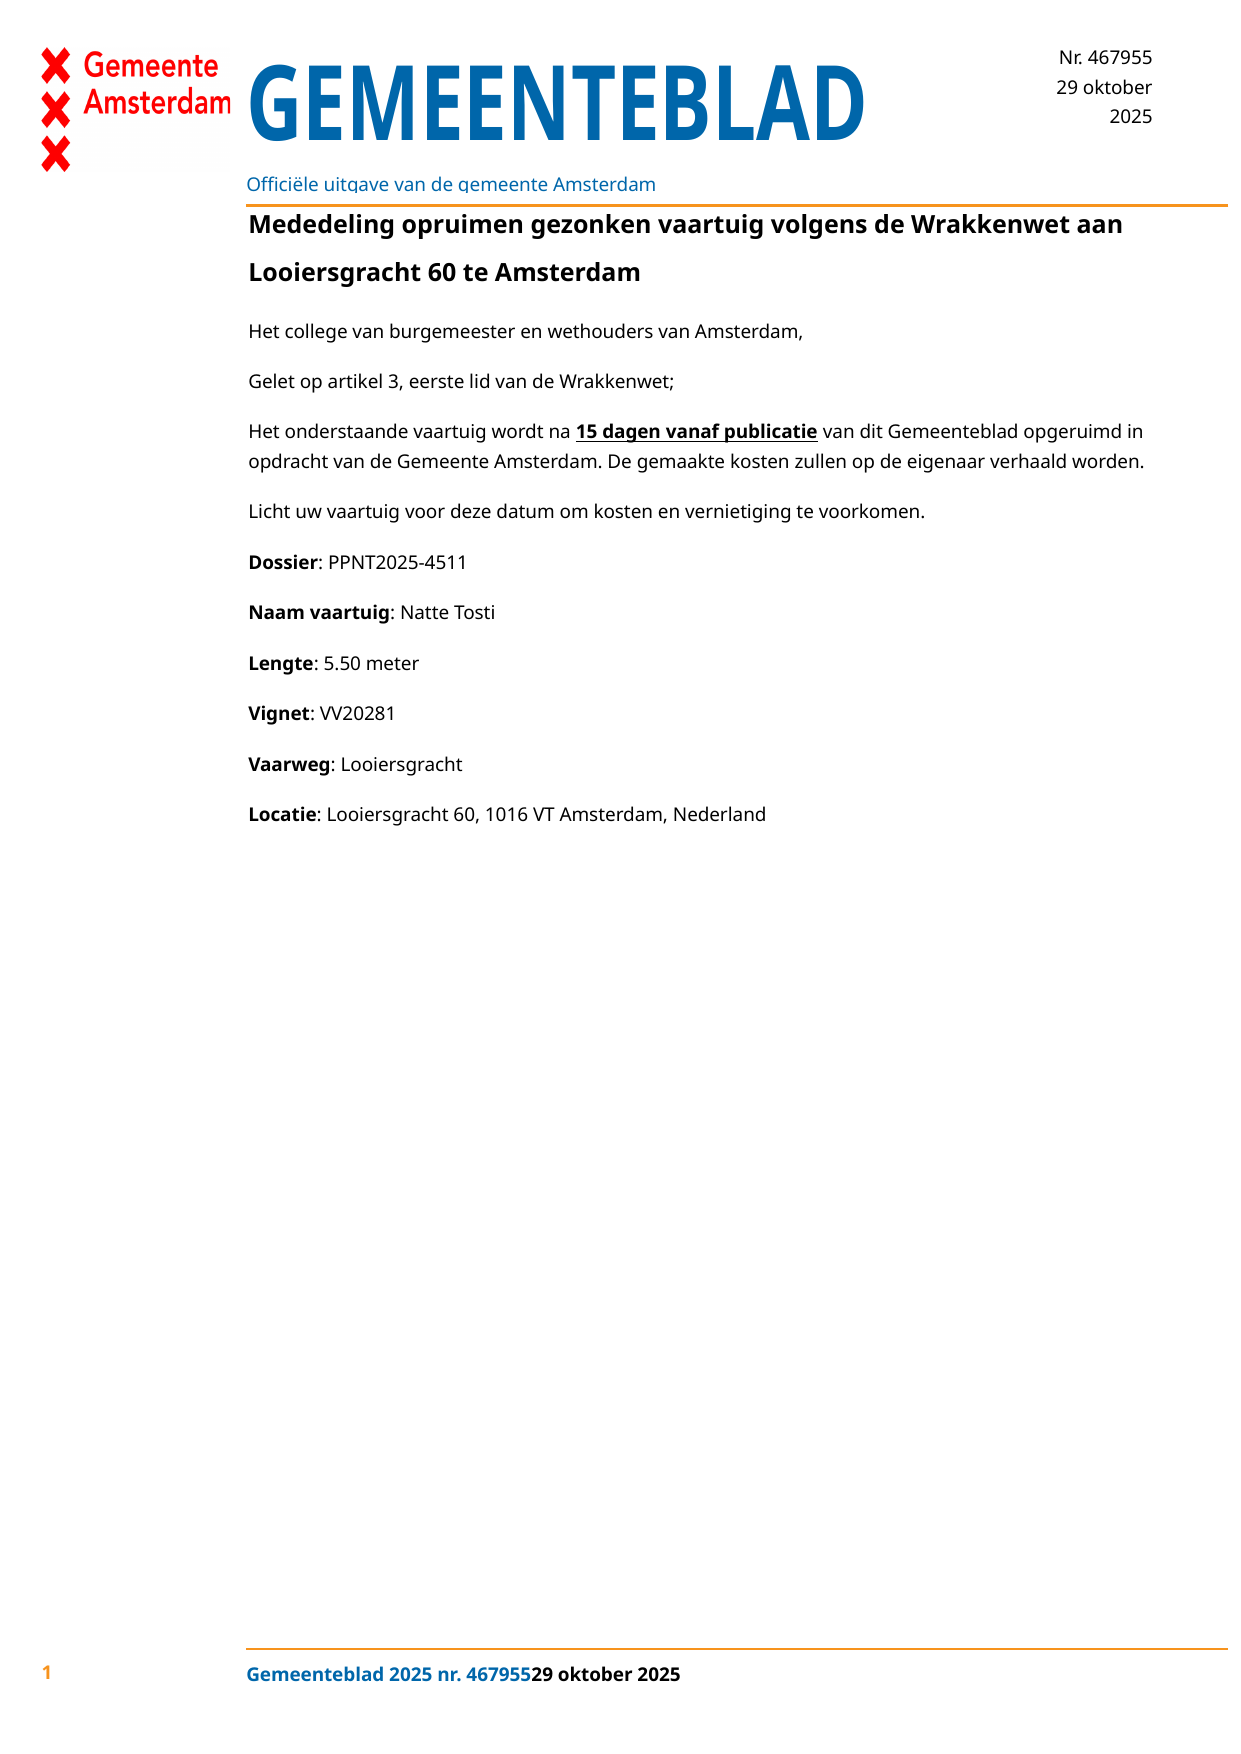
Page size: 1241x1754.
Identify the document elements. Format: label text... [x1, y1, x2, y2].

text Locatie: Looiersgracht 60, 1016 VT Amsterdam, Nederland [248, 801, 1152, 827]
text Dossier: PPNT2025-4511 [248, 549, 1152, 575]
text Gelet op artikel 3, eerste lid van de Wrakkenwet; [248, 368, 1152, 394]
text Het onderstaande vaartuig wordt na 15 dagen vanaf publicatie van dit Gemeenteblad opgeruimd in opdracht van de Gemeente Amsterdam. De gemaakte kosten zullen op de eigenaar verhaald worden. [248, 419, 1152, 474]
text Vignet: VV20281 [248, 700, 1152, 726]
text Vaarweg: Looiersgracht [248, 751, 1152, 777]
picture [41, 47, 231, 172]
text Licht uw vaartuig voor deze datum om kosten en vernietiging te voorkomen. [248, 499, 1152, 524]
text Mededeling opruimen gezonken vaartuig volgens de Wrakkenwet aan Looiersgracht 60 te Amsterdam [248, 207, 1152, 288]
text Het college van burgemeester en wethouders van Amsterdam, [248, 318, 1152, 344]
text Naam vaartuig: Natte Tosti [248, 599, 1152, 625]
text Lengte: 5.50 meter [248, 650, 1152, 676]
